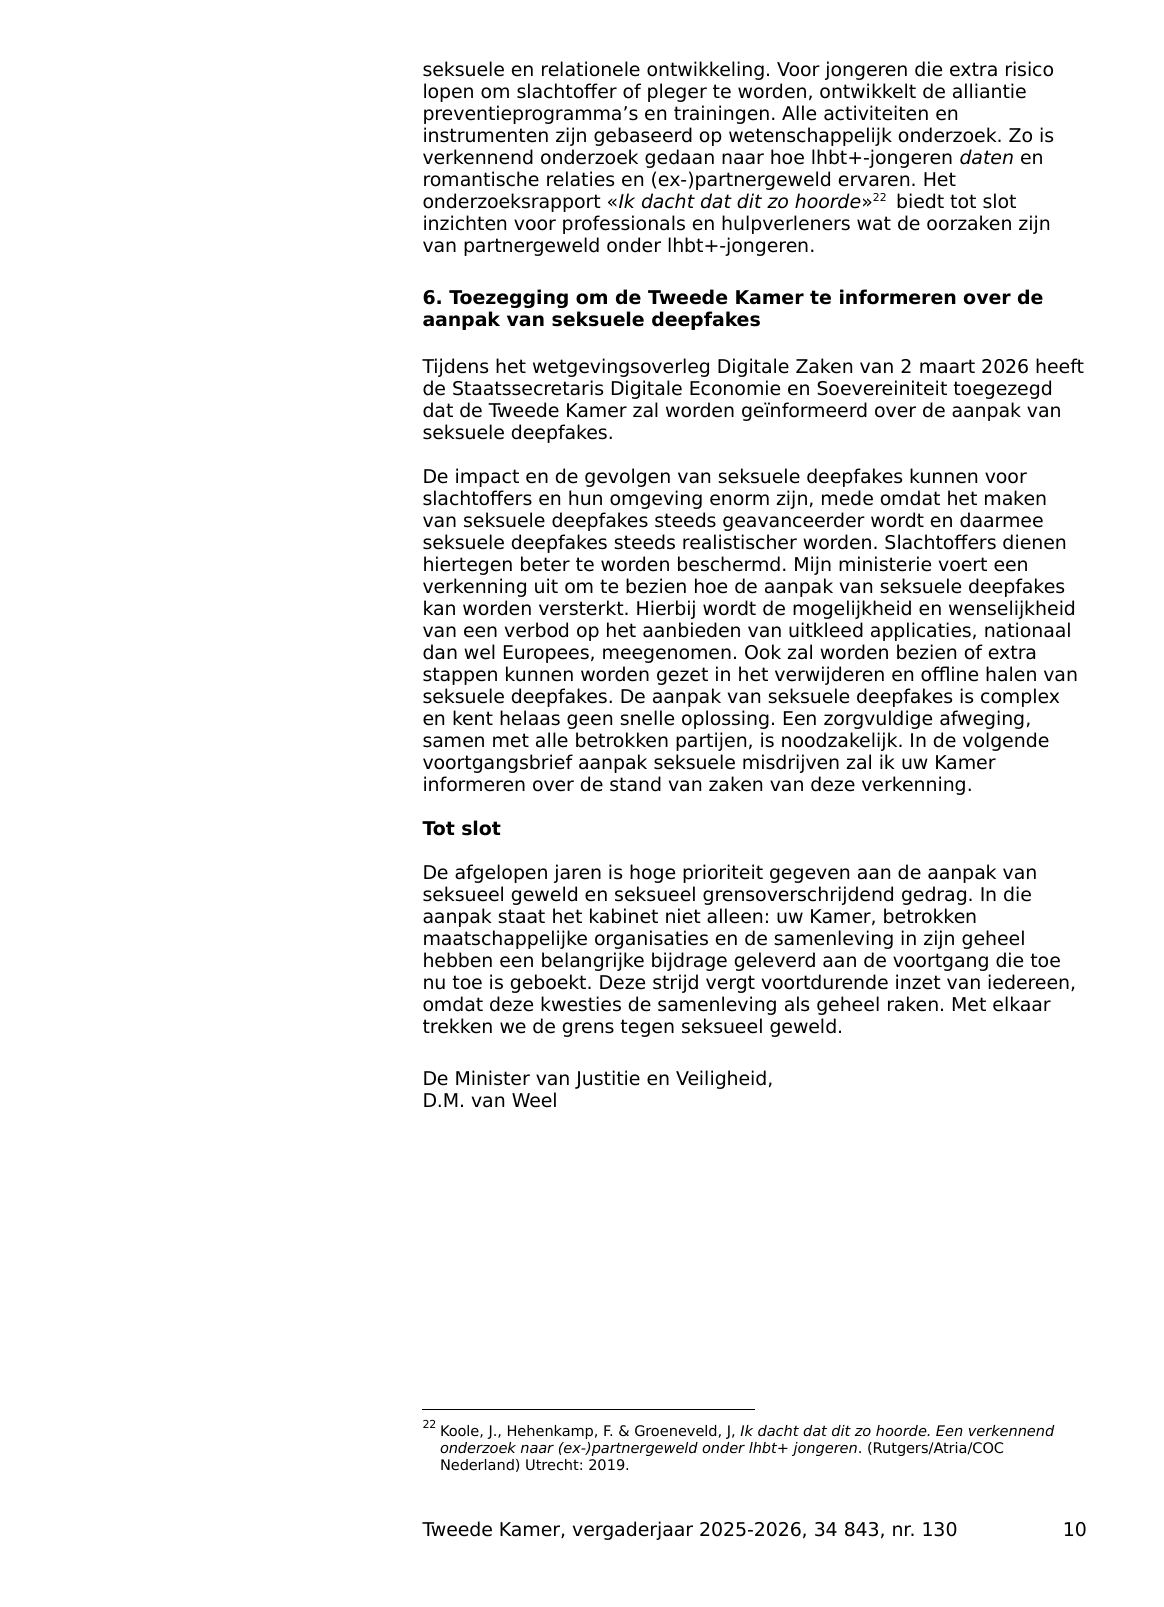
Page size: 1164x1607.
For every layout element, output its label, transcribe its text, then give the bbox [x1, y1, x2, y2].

text De Minister van Justitie en Veiligheid, D.M. van Weel [422, 1068, 1087, 1112]
subtitle 6. Toezegging om de Tweede Kamer te informeren over de aanpak van seksuele deepfakes [422, 287, 1087, 331]
text De impact en de gevolgen van seksuele deepfakes kunnen voor slachtoffers en hun omgeving enorm zijn, mede omdat het maken van seksuele deepfakes steeds geavanceerder wordt en daarmee seksuele deepfakes steeds realistischer worden. Slachtoffers dienen hiertegen beter te worden beschermd. Mijn ministerie voert een verkenning uit om te bezien hoe de aanpak van seksuele deepfakes kan worden versterkt. Hierbij wordt de mogelijkheid en wenselijkheid van een verbod op het aanbieden van uitkleed applicaties, nationaal dan wel Europees, meegenomen. Ook zal worden bezien of extra stappen kunnen worden gezet in het verwijderen en offline halen van seksuele deepfakes. De aanpak van seksuele deepfakes is complex en kent helaas geen snelle oplossing. Een zorgvuldige afweging, samen met alle betrokken partijen, is noodzakelijk. In de volgende voortgangsbrief aanpak seksuele misdrijven zal ik uw Kamer informeren over de stand van zaken van deze verkenning. [422, 466, 1087, 796]
subtitle Tot slot [422, 818, 1087, 840]
text De afgelopen jaren is hoge prioriteit gegeven aan de aanpak van seksueel geweld en seksueel grensoverschrijdend gedrag. In die aanpak staat het kabinet niet alleen: uw Kamer, betrokken maatschappelijke organisaties en de samenleving in zijn geheel hebben een belangrijke bijdrage geleverd aan de voortgang die toe nu toe is geboekt. Deze strijd vergt voortdurende inzet van iedereen, omdat deze kwesties de samenleving als geheel raken. Met elkaar trekken we de grens tegen seksueel geweld. [422, 862, 1087, 1038]
text seksuele en relationele ontwikkeling. Voor jongeren die extra risico lopen om slachtoffer of pleger te worden, ontwikkelt de alliantie preventieprogramma’s en trainingen. Alle activiteiten en instrumenten zijn gebaseerd op wetenschappelijk onderzoek. Zo is verkennend onderzoek gedaan naar hoe lhbt+-jongeren daten en romantische relaties en (ex-)partnergeweld ervaren. Het onderzoeksrapport «Ik dacht dat dit zo hoorde» biedt tot slot inzichten voor professionals en hulpverleners wat de oorzaken zijn van partnergeweld onder lhbt+-jongeren. [422, 59, 1087, 257]
text Koole, J., Hehenkamp, F. & Groeneveld, J, Ik dacht dat dit zo hoorde. Een verkennend onderzoek naar (ex-)partnergeweld onder lhbt+ jongeren. (Rutgers/Atria/COC Nederland) Utrecht: 2019. [422, 1418, 1087, 1474]
text Tijdens het wetgevingsoverleg Digitale Zaken van 2 maart 2026 heeft de Staatssecretaris Digitale Economie en Soevereiniteit toegezegd dat de Tweede Kamer zal worden geïnformeerd over de aanpak van seksuele deepfakes. [422, 356, 1087, 444]
